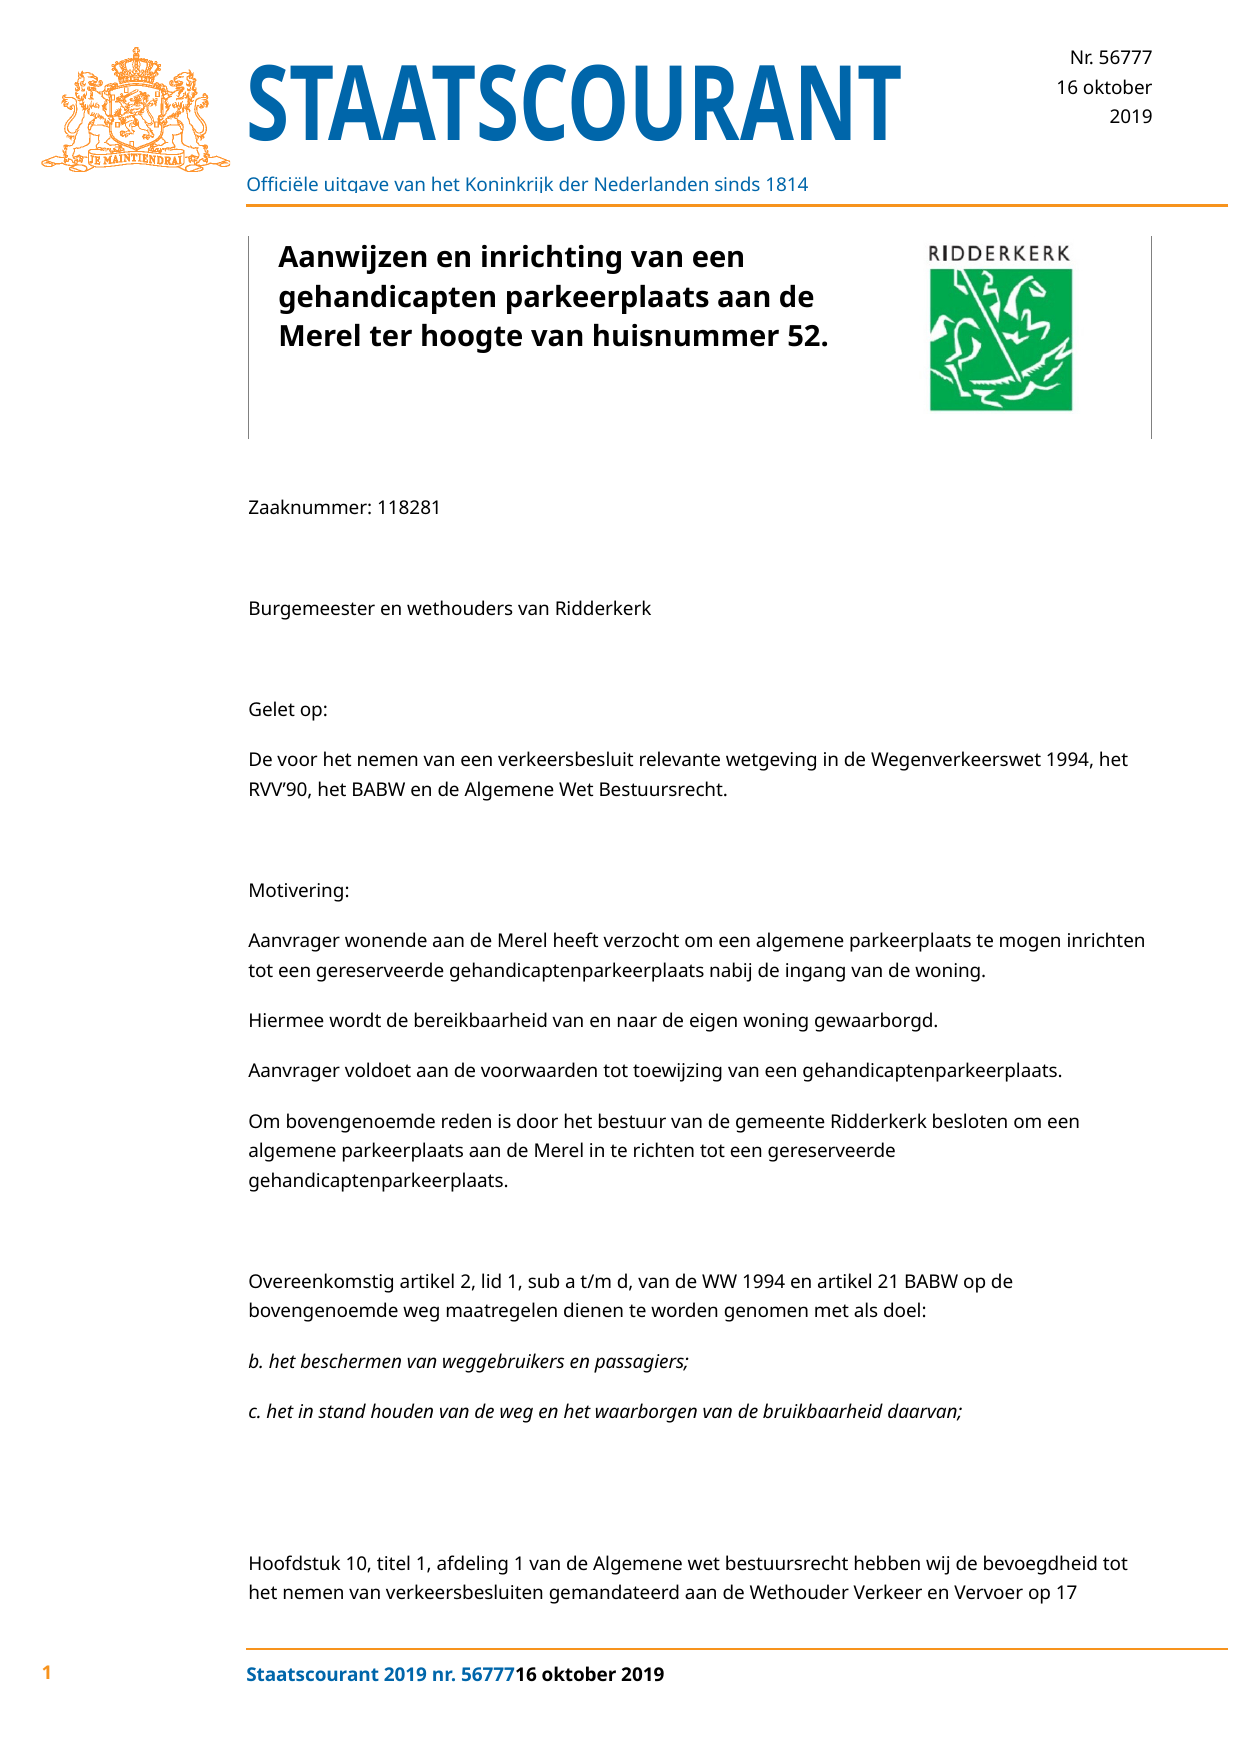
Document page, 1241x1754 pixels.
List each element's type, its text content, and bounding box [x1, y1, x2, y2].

text Aanvrager wonende aan de Merel heeft verzocht om een algemene parkeerplaats te mogen inrichten tot een gereserveerde gehandicaptenparkeerplaats nabij de ingang van de woning. [248, 927, 1152, 983]
text Aanvrager voldoet aan de voorwaarden tot toewijzing van een gehandicaptenparkeerplaats. [248, 1058, 1152, 1083]
table_header Aanwijzen en inrichting van een gehandicapten parkeerplaats aan de Merel ter hoogte van huisnummer 52. [249, 236, 850, 439]
table_header [1108, 236, 1151, 413]
text Gelet op: [248, 696, 1152, 722]
text Om bovengenoemde reden is door het bestuur van de gemeente Ridderkerk besloten om een algemene parkeerplaats aan de Merel in te richten tot een gereserveerde gehandicaptenparkeerplaats. [248, 1108, 1152, 1193]
text Hoofdstuk 10, titel 1, afdeling 1 van de Algemene wet bestuursrecht hebben wij de bevoegdheid tot het nemen van verkeersbesluiten gemandateerd aan de Wethouder Verkeer en Vervoer op 17 [248, 1550, 1152, 1605]
picture [894, 236, 1108, 414]
table_header [850, 414, 1151, 439]
text Burgemeester en wethouders van Ridderkerk [248, 595, 1152, 621]
text Zaaknummer: 118281 [248, 494, 1152, 520]
picture [41, 47, 231, 172]
text Hiermee wordt de bereikbaarheid van en naar de eigen woning gewaarborgd. [248, 1007, 1152, 1033]
text b. het beschermen van weggebruikers en passagiers; [248, 1348, 1152, 1374]
text c. het in stand houden van de weg en het waarborgen van de bruikbaarheid daarvan; [248, 1398, 1152, 1424]
text De voor het nemen van een verkeersbesluit relevante wetgeving in de Wegenverkeerswet 1994, het RVV’90, het BABW en de Algemene Wet Bestuursrecht. [248, 746, 1152, 802]
text Motivering: [248, 877, 1152, 903]
text Overeenkomstig artikel 2, lid 1, sub a t/m d, van de WW 1994 en artikel 21 BABW op de bovengenoemde weg maatregelen dienen te worden genomen met als doel: [248, 1268, 1152, 1323]
table_header [850, 236, 894, 413]
